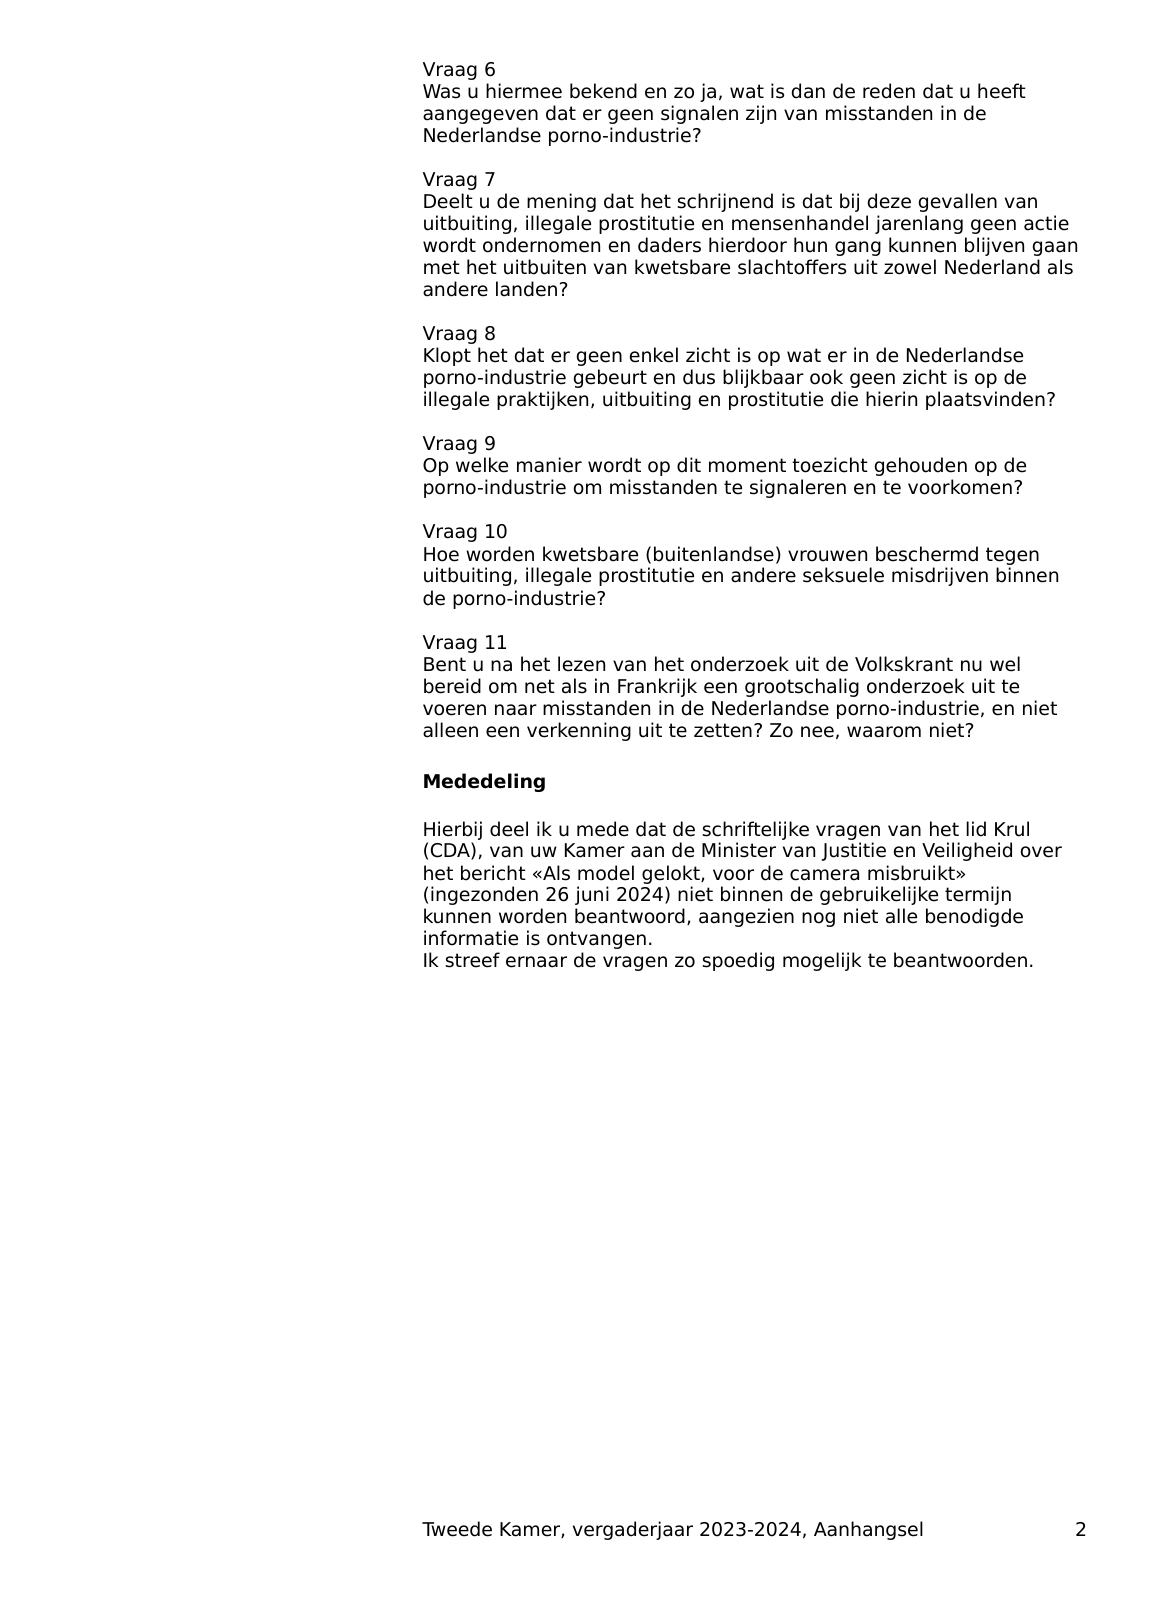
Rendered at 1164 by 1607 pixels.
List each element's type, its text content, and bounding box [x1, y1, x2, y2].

text Ik streef ernaar de vragen zo spoedig mogelijk te beantwoorden. [422, 950, 1087, 972]
text Hierbij deel ik u mede dat de schriftelijke vragen van het lid Krul (CDA), van uw Kamer aan de Minister van Justitie en Veiligheid over het bericht «Als model gelokt, voor de camera misbruikt» (ingezonden 26 juni 2024) niet binnen de gebruikelijke termijn kunnen worden beantwoord, aangezien nog niet alle benodigde informatie is ontvangen. [422, 818, 1087, 950]
text Vraag 9 [422, 433, 1087, 455]
text Vraag 8 [422, 323, 1087, 345]
text Vraag 11 [422, 632, 1087, 653]
text Deelt u de mening dat het schrijnend is dat bij deze gevallen van uitbuiting, illegale prostitutie en mensenhandel jarenlang geen actie wordt ondernomen en daders hierdoor hun gang kunnen blijven gaan met het uitbuiten van kwetsbare slachtoffers uit zowel Nederland als andere landen? [422, 191, 1087, 301]
text Hoe worden kwetsbare (buitenlandse) vrouwen beschermd tegen uitbuiting, illegale prostitutie en andere seksuele misdrijven binnen de porno-industrie? [422, 543, 1087, 609]
text Bent u na het lezen van het onderzoek uit de Volkskrant nu wel bereid om net als in Frankrijk een grootschalig onderzoek uit te voeren naar misstanden in de Nederlandse porno-industrie, en niet alleen een verkenning uit te zetten? Zo nee, waarom niet? [422, 653, 1087, 741]
text Op welke manier wordt op dit moment toezicht gehouden op de porno-industrie om misstanden te signaleren en te voorkomen? [422, 455, 1087, 499]
text Vraag 7 [422, 169, 1087, 191]
text Vraag 10 [422, 521, 1087, 543]
subtitle Mededeling [422, 771, 1087, 793]
text Vraag 6 [422, 59, 1087, 81]
text Klopt het dat er geen enkel zicht is op wat er in de Nederlandse porno-industrie gebeurt en dus blijkbaar ook geen zicht is op de illegale praktijken, uitbuiting en prostitutie die hierin plaatsvinden? [422, 345, 1087, 411]
text Was u hiermee bekend en zo ja, wat is dan de reden dat u heeft aangegeven dat er geen signalen zijn van misstanden in de Nederlandse porno-industrie? [422, 81, 1087, 147]
